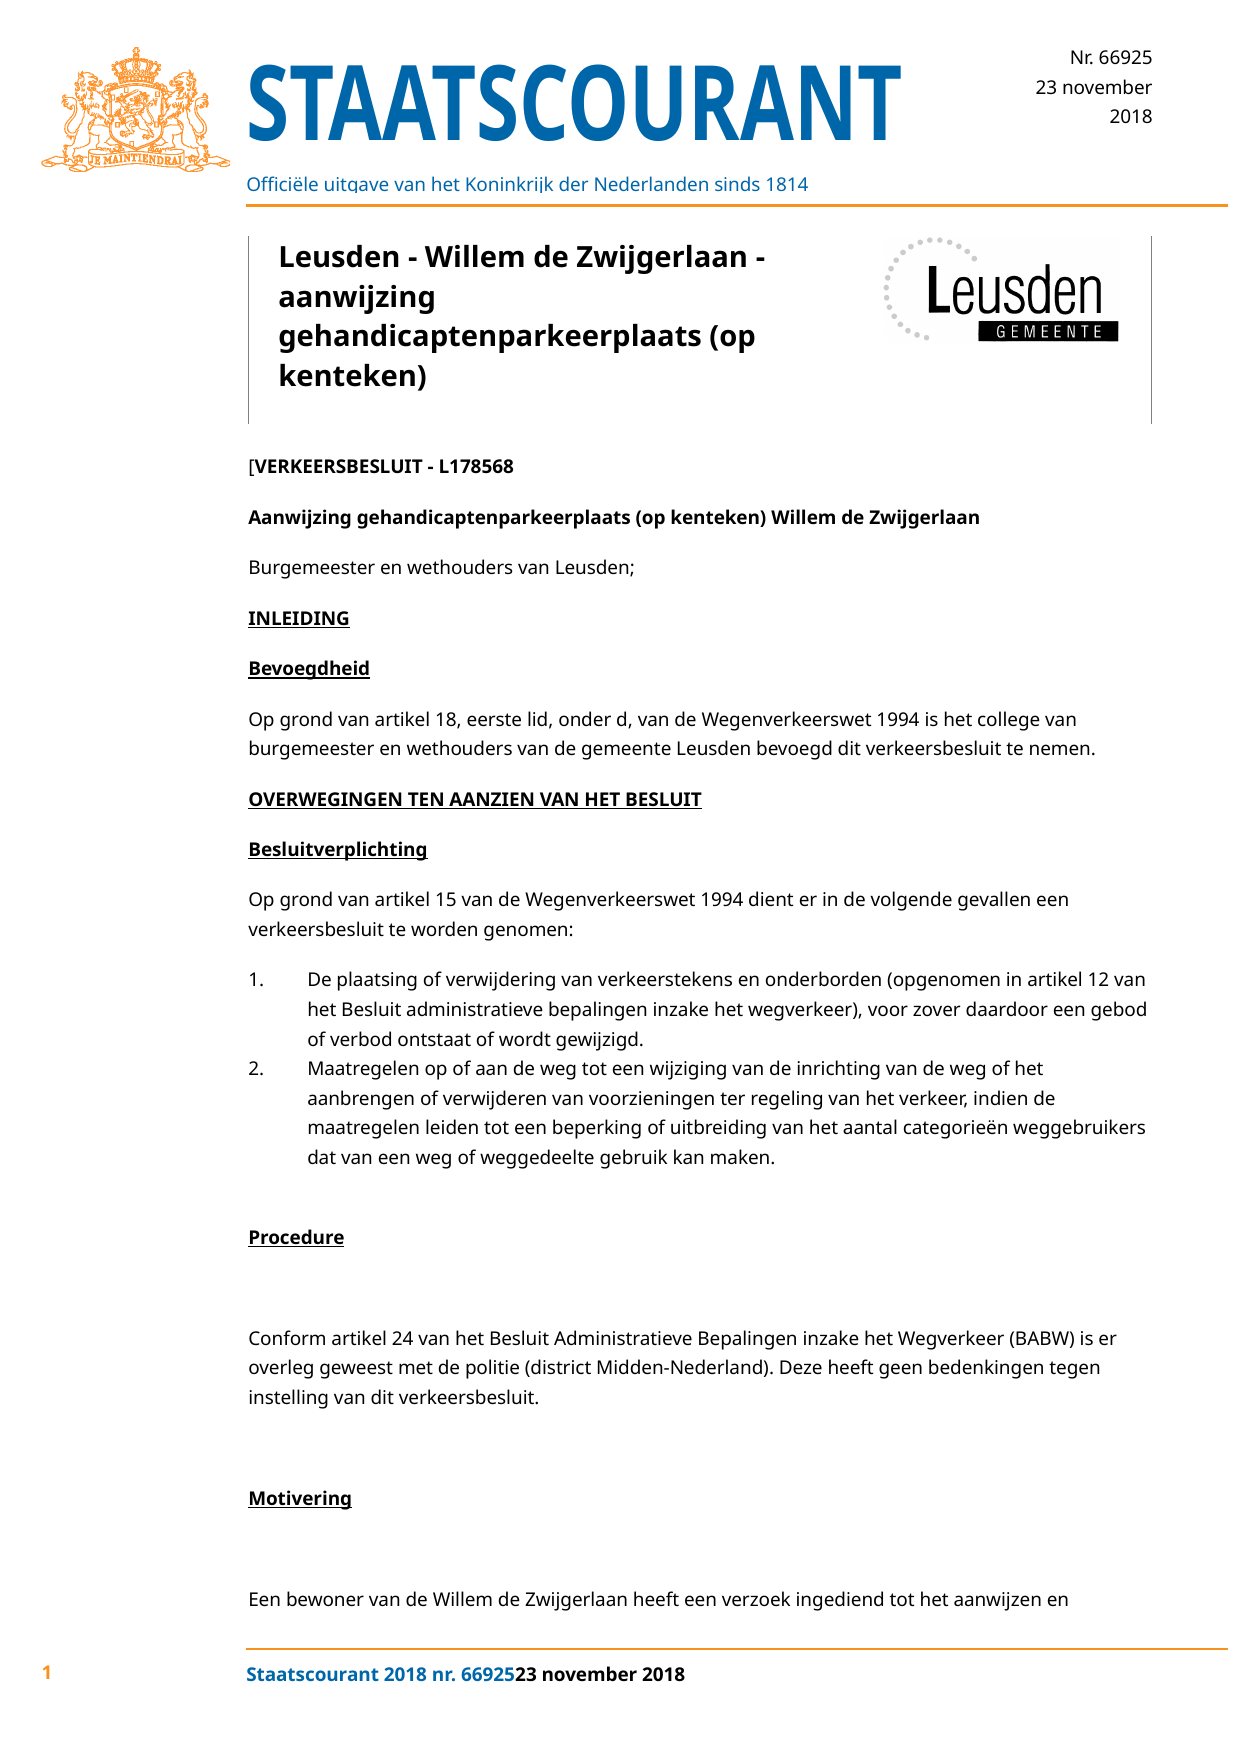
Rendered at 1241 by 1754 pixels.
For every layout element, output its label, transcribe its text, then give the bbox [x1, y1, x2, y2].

text Een bewoner van de Willem de Zwijgerlaan heeft een verzoek ingediend tot het aanwijzen en [248, 1586, 1152, 1611]
text Op grond van artikel 15 van de Wegenverkeerswet 1994 dient er in de volgende gevallen een verkeersbesluit te worden genomen: [248, 887, 1152, 942]
text Aanwijzing gehandicaptenparkeerplaats (op kenteken) Willem de Zwijgerlaan [248, 504, 1152, 530]
text [VERKEERSBESLUIT - L178568 [248, 454, 1152, 479]
text Burgemeester en wethouders van Leusden; [248, 554, 1152, 580]
text Motivering [248, 1485, 1152, 1511]
text Besluitverplichting [248, 836, 1152, 862]
text Op grond van artikel 18, eerste lid, onder d, van de Wegenverkeerswet 1994 is het college van burgemeester en wethouders van de gemeente Leusden bevoegd dit verkeersbesluit te nemen. [248, 706, 1152, 761]
picture [41, 47, 231, 172]
text Bevoegdheid [248, 655, 1152, 681]
table_header [850, 236, 1151, 424]
picture [882, 236, 1119, 342]
text Procedure [248, 1224, 1152, 1250]
table_header Leusden - Willem de Zwijgerlaan - aanwijzing gehandicaptenparkeerplaats (op kenteken) [249, 236, 850, 424]
text Conform artikel 24 van het Besluit Administratieve Bepalingen inzake het Wegverkeer (BABW) is er overleg geweest met de politie (district Midden-Nederland). Deze heeft geen bedenkingen tegen instelling van dit verkeersbesluit. [248, 1325, 1152, 1410]
text INLEIDING [248, 605, 1152, 631]
list Maatregelen op of aan de weg tot een wijziging van de inrichting van de weg of het aanbrengen of verwijderen van voorzieningen ter regeling van het verkeer, indien de maatregelen leiden tot een beperking of uitbreiding van het aantal categorieën weggebruikers dat van een weg of weggedeelte gebruik kan maken. [248, 1055, 1152, 1170]
list De plaatsing of verwijdering van verkeerstekens en onderborden (opgenomen in artikel 12 van het Besluit administratieve bepalingen inzake het wegverkeer), voor zover daardoor een gebod of verbod ontstaat of wordt gewijzigd. [248, 967, 1152, 1051]
text OVERWEGINGEN TEN AANZIEN VAN HET BESLUIT [248, 786, 1152, 811]
